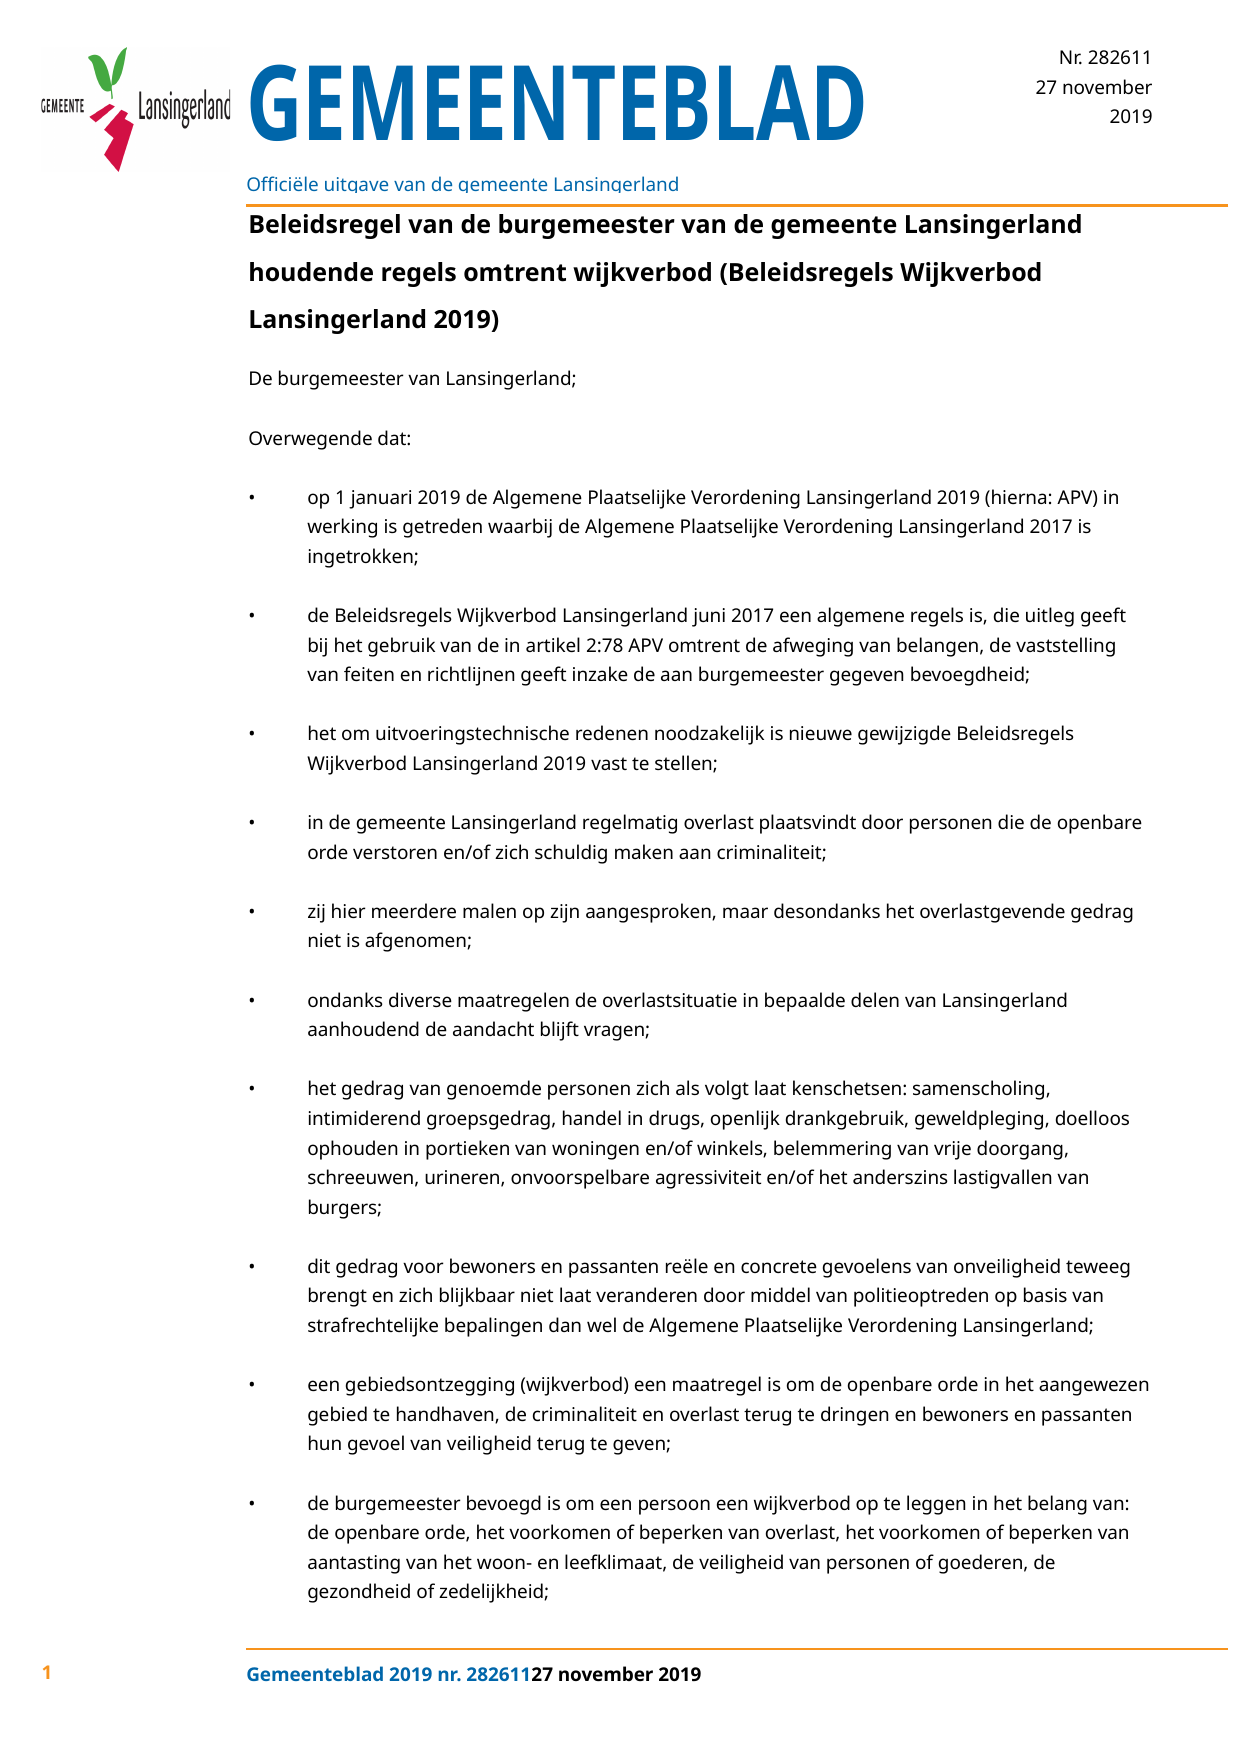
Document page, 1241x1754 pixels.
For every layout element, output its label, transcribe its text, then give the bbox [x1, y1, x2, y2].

list de Beleidsregels Wijkverbod Lansingerland juni 2017 een algemene regels is, die uitleg geeft bij het gebruik van de in artikel 2:78 APV omtrent de afweging van belangen, de vaststelling van feiten en richtlijnen geeft inzake de aan burgemeester gegeven bevoegdheid; [248, 602, 1152, 687]
list op 1 januari 2019 de Algemene Plaatselijke Verordening Lansingerland 2019 (hierna: APV) in werking is getreden waarbij de Algemene Plaatselijke Verordening Lansingerland 2017 is ingetrokken; [248, 484, 1152, 569]
list ondanks diverse maatregelen de overlastsituatie in bepaalde delen van Lansingerland aanhoudend de aandacht blijft vragen; [248, 987, 1152, 1042]
list in de gemeente Lansingerland regelmatig overlast plaatsvindt door personen die de openbare orde verstoren en/of zich schuldig maken aan criminaliteit; [248, 809, 1152, 864]
picture [41, 47, 231, 172]
list zij hier meerdere malen op zijn aangesproken, maar desondanks het overlastgevende gedrag niet is afgenomen; [248, 898, 1152, 953]
list de burgemeester bevoegd is om een persoon een wijkverbod op te leggen in het belang van: de openbare orde, het voorkomen of beperken van overlast, het voorkomen of beperken van aantasting van het woon- en leefklimaat, de veiligheid van personen of goederen, de gezondheid of zedelijkheid; [248, 1490, 1152, 1604]
text De burgemeester van Lansingerland; [248, 366, 1152, 391]
list het gedrag van genoemde personen zich als volgt laat kenschetsen: samenscholing, intimiderend groepsgedrag, handel in drugs, openlijk drankgebruik, geweldpleging, doelloos ophouden in portieken van woningen en/of winkels, belemmering van vrije doorgang, schreeuwen, urineren, onvoorspelbare agressiviteit en/of het anderszins lastigvallen van burgers; [248, 1076, 1152, 1219]
list dit gedrag voor bewoners en passanten reële en concrete gevoelens van onveiligheid teweeg brengt en zich blijkbaar niet laat veranderen door middel van politieoptreden op basis van strafrechtelijke bepalingen dan wel de Algemene Plaatselijke Verordening Lansingerland; [248, 1253, 1152, 1338]
text Beleidsregel van de burgemeester van de gemeente Lansingerland houdende regels omtrent wijkverbod (Beleidsregels Wijkverbod Lansingerland 2019) [248, 207, 1152, 336]
list een gebiedsontzegging (wijkverbod) een maatregel is om de openbare orde in het aangewezen gebied te handhaven, de criminaliteit en overlast terug te dringen en bewoners en passanten hun gevoel van veiligheid terug te geven; [248, 1371, 1152, 1456]
text Overwegende dat: [248, 425, 1152, 450]
list het om uitvoeringstechnische redenen noodzakelijk is nieuwe gewijzigde Beleidsregels Wijkverbod Lansingerland 2019 vast te stellen; [248, 721, 1152, 776]
